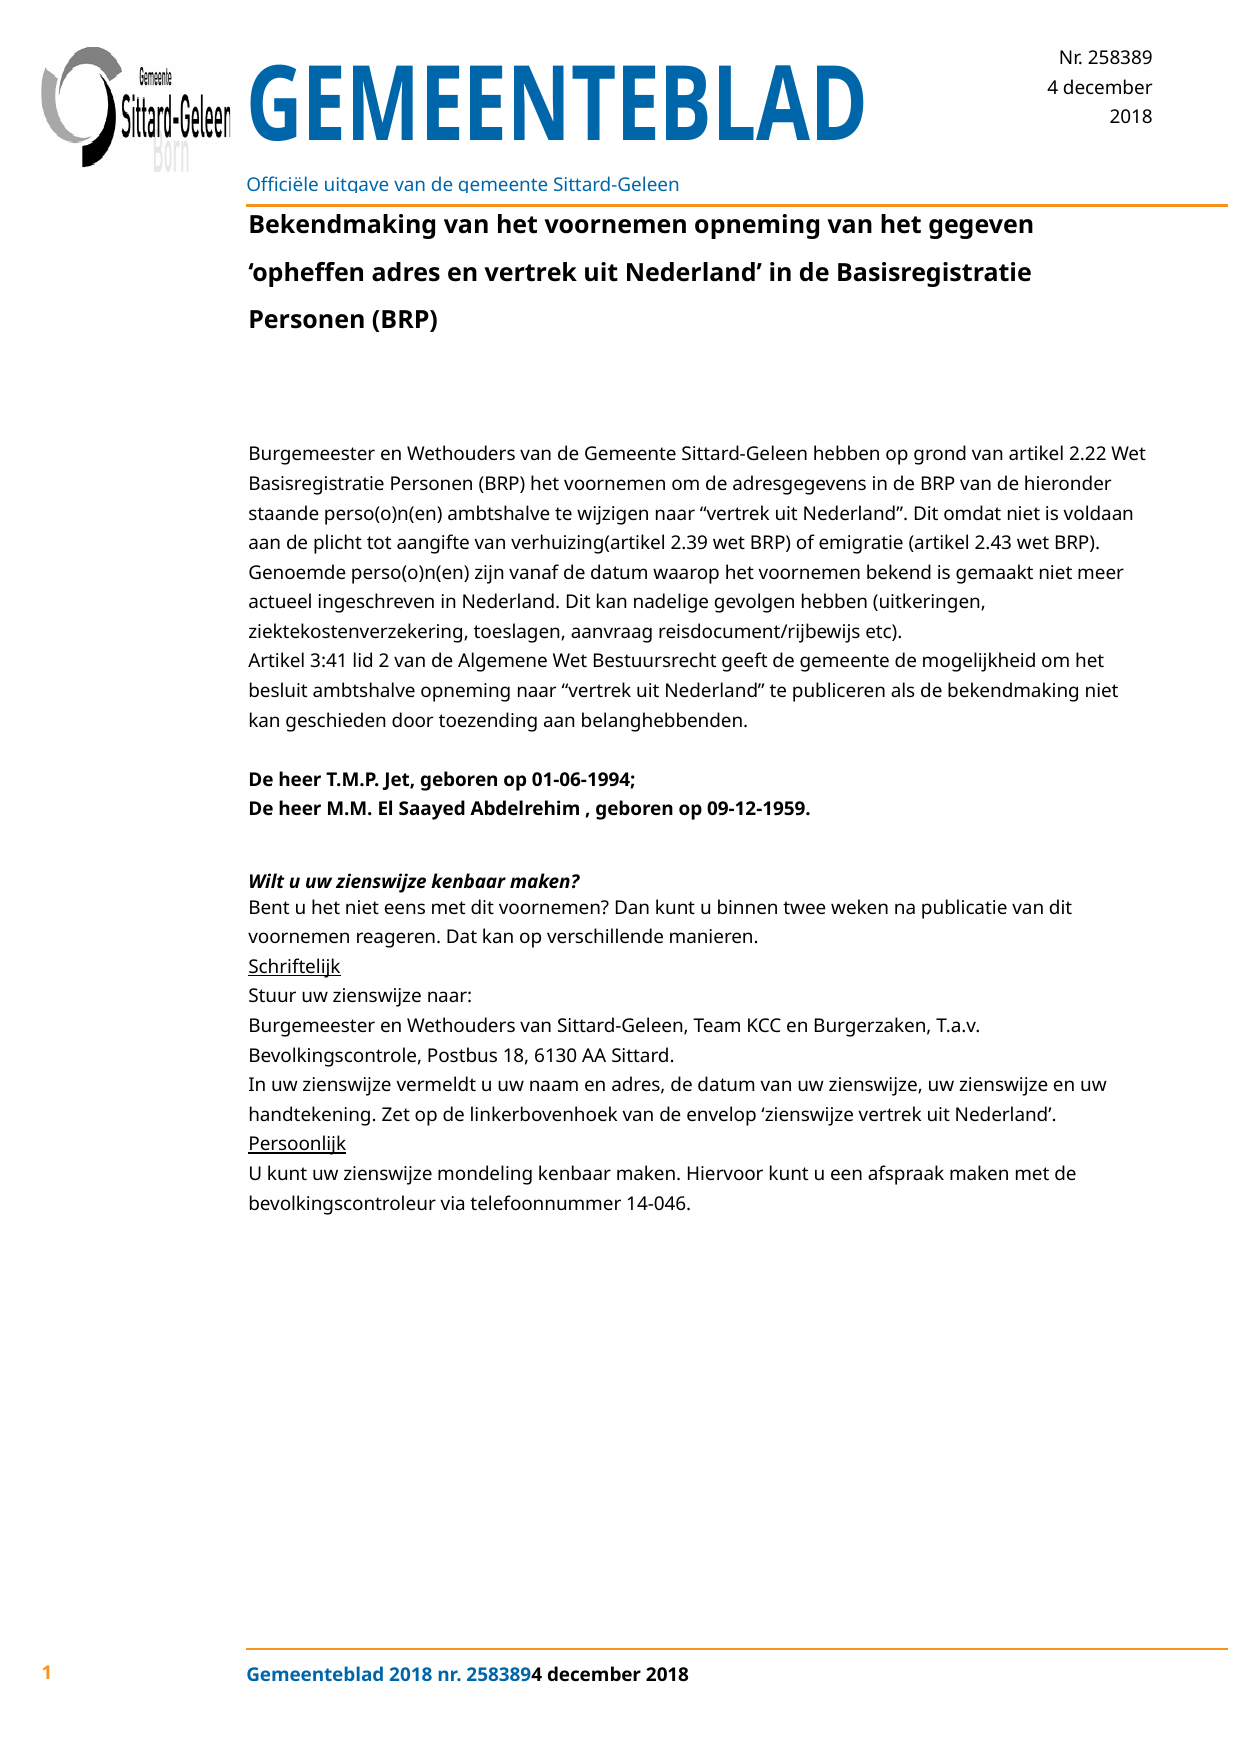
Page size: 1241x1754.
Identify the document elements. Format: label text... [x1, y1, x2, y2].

text Schriftelijk [248, 953, 1152, 979]
text In uw zienswijze vermeldt u uw naam en adres, de datum van uw zienswijze, uw zienswijze en uw handtekening. Zet op de linkerbovenhoek van de envelop ‘zienswijze vertrek uit Nederland’. [248, 1071, 1152, 1127]
text De heer M.M. El Saayed Abdelrehim , geboren op 09-12-1959. [248, 796, 1152, 821]
text Persoonlijk [248, 1131, 1152, 1156]
text U kunt uw zienswijze mondeling kenbaar maken. Hiervoor kunt u een afspraak maken met de bevolkingscontroleur via telefoonnummer 14-046. [248, 1160, 1152, 1216]
picture [41, 47, 231, 172]
text Bent u het niet eens met dit voornemen? Dan kunt u binnen twee weken na publicatie van dit voornemen reageren. Dat kan op verschillende manieren. [248, 894, 1152, 949]
text Bekendmaking van het voornemen opneming van het gegeven ‘opheffen adres en vertrek uit Nederland’ in de Basisregistratie Personen (BRP) [248, 207, 1152, 336]
text Wilt u uw zienswijze kenbaar maken? [248, 868, 1152, 894]
text Stuur uw zienswijze naar: [248, 983, 1152, 1008]
text De heer T.M.P. Jet, geboren op 01-06-1994; [248, 766, 1152, 792]
text Artikel 3:41 lid 2 van de Algemene Wet Bestuursrecht geeft de gemeente de mogelijkheid om het besluit ambtshalve opneming naar “vertrek uit Nederland” te publiceren als de bekendmaking niet kan geschieden door toezending aan belanghebbenden. [248, 648, 1152, 732]
text Burgemeester en Wethouders van Sittard-Geleen, Team KCC en Burgerzaken, T.a.v. Bevolkingscontrole, Postbus 18, 6130 AA Sittard. [248, 1012, 1152, 1068]
text Burgemeester en Wethouders van de Gemeente Sittard-Geleen hebben op grond van artikel 2.22 Wet Basisregistratie Personen (BRP) het voornemen om de adresgegevens in de BRP van de hieronder staande perso(o)n(en) ambtshalve te wijzigen naar “vertrek uit Nederland”. Dit omdat niet is voldaan aan de plicht tot aangifte van verhuizing(artikel 2.39 wet BRP) of emigratie (artikel 2.43 wet BRP). Genoemde perso(o)n(en) zijn vanaf de datum waarop het voornemen bekend is gemaakt niet meer actueel ingeschreven in Nederland. Dit kan nadelige gevolgen hebben (uitkeringen, ziektekostenverzekering, toeslagen, aanvraag reisdocument/rijbewijs etc). [248, 441, 1152, 644]
